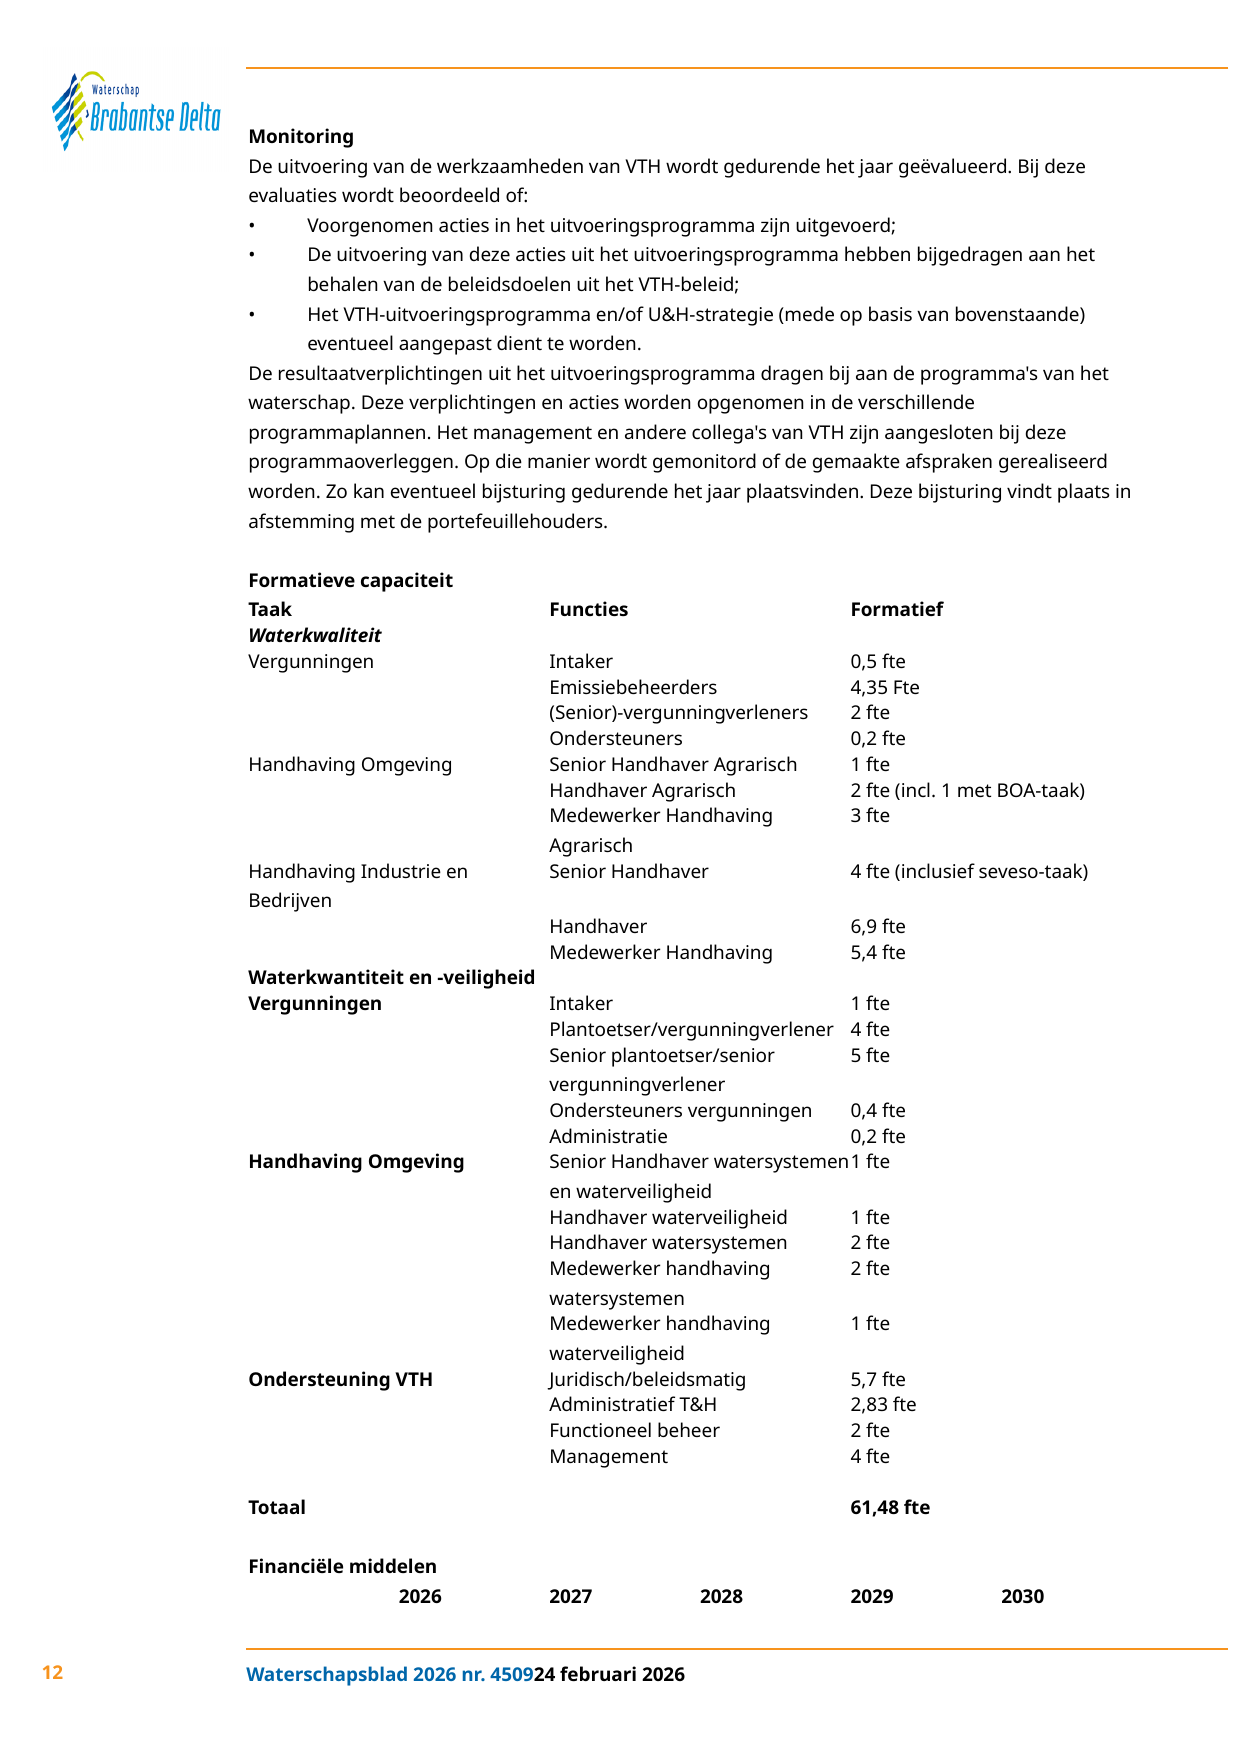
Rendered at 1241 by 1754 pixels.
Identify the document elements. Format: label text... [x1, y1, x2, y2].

table_cell Functioneel beheer [549, 1418, 850, 1443]
table_cell 6,9 fte [850, 913, 1152, 939]
table_cell 61,48 fte [850, 1495, 1152, 1520]
table_cell 4,35 Fte [850, 674, 1152, 699]
picture [41, 47, 231, 172]
table_cell 2 fte (incl. 1 met BOA-taak) [850, 777, 1152, 802]
table_cell Ondersteuners [549, 725, 850, 751]
table_cell [850, 965, 1152, 990]
table_cell [248, 1204, 549, 1229]
table_cell [248, 1443, 549, 1469]
table_cell [248, 1469, 549, 1494]
table_cell Emissiebeheerders [549, 674, 850, 699]
list De uitvoering van deze acties uit het uitvoeringsprogramma hebben bijgedragen aan het behalen van de beleidsdoelen uit het VTH-beleid; [248, 242, 1152, 297]
text De resultaatverplichtingen uit het uitvoeringsprogramma dragen bij aan de programma's van het waterschap. Deze verplichtingen en acties worden opgenomen in de verschillende programmaplannen. Het management en andere collega's van VTH zijn aangesloten bij deze programmaoverleggen. Op die manier wordt gemonitord of de gemaakte afspraken gerealiseerd worden. Zo kan eventueel bijsturing gedurende het jaar plaatsvinden. Deze bijsturing vindt plaats in afstemming met de portefeuillehouders. [248, 360, 1152, 533]
list Het VTH-uitvoeringsprogramma en/of U&H-strategie (mede op basis van bovenstaande) eventueel aangepast dient te worden. [248, 301, 1152, 356]
table_cell Senior Handhaver watersystemen en waterveiligheid [549, 1149, 850, 1204]
table_cell 1 fte [850, 1311, 1152, 1366]
text Formatieve capaciteit [248, 567, 1152, 593]
table_cell 4 fte [850, 1016, 1152, 1042]
table_cell Intaker [549, 990, 850, 1016]
table_cell Handhaving Omgeving [248, 1149, 549, 1204]
table_cell Medewerker handhaving watersystemen [549, 1255, 850, 1311]
table_cell 0,2 fte [850, 1123, 1152, 1148]
table_cell [248, 1255, 549, 1311]
table_cell (Senior)-vergunningverleners [549, 700, 850, 725]
table_cell [549, 965, 850, 990]
table_cell Vergunningen [248, 648, 549, 674]
table_cell 2 fte [850, 1230, 1152, 1255]
table_cell [248, 1123, 549, 1148]
table_cell 0,2 fte [850, 725, 1152, 751]
table_cell 0,5 fte [850, 648, 1152, 674]
table_cell [248, 1392, 549, 1417]
table_cell 1 fte [850, 1149, 1152, 1204]
table_cell Senior Handhaver [549, 858, 850, 913]
table_cell 1 fte [850, 751, 1152, 777]
table_cell Vergunningen [248, 990, 549, 1016]
table_cell 1 fte [850, 990, 1152, 1016]
table_cell [248, 1042, 549, 1097]
text De uitvoering van de werkzaamheden van VTH wordt gedurende het jaar geëvalueerd. Bij deze evaluaties wordt beoordeeld of: [248, 153, 1152, 208]
table_cell 1 fte [850, 1204, 1152, 1229]
table_cell 4 fte (inclusief seveso-taak) [850, 858, 1152, 913]
table_cell Intaker [549, 648, 850, 674]
table_cell Totaal [248, 1495, 549, 1520]
table_cell Handhaving Industrie en Bedrijven [248, 858, 549, 913]
table_cell [248, 700, 549, 725]
table_cell [248, 725, 549, 751]
table_cell [549, 623, 850, 648]
table_cell [248, 1311, 549, 1366]
table_cell Ondersteuners vergunningen [549, 1097, 850, 1123]
table_cell [248, 777, 549, 802]
table_cell 2 fte [850, 1255, 1152, 1311]
table_cell Medewerker handhaving waterveiligheid [549, 1311, 850, 1366]
table_cell 5,4 fte [850, 939, 1152, 964]
table_header 2028 [700, 1583, 850, 1608]
table_cell Management [549, 1443, 850, 1469]
table_cell Senior plantoetser/senior vergunningverlener [549, 1042, 850, 1097]
table_cell Medewerker Handhaving [549, 939, 850, 964]
table_cell Administratie [549, 1123, 850, 1148]
table_cell Medewerker Handhaving Agrarisch [549, 803, 850, 858]
table_cell 2 fte [850, 1418, 1152, 1443]
table_cell Senior Handhaver Agrarisch [549, 751, 850, 777]
table_header [248, 1583, 398, 1608]
text Financiële middelen [248, 1553, 1152, 1579]
table_cell Waterkwantiteit en -veiligheid [248, 965, 549, 990]
table_cell [549, 1469, 850, 1494]
table_cell Plantoetser/vergunningverlener [549, 1016, 850, 1042]
table_cell 2,83 fte [850, 1392, 1152, 1417]
table_header 2027 [549, 1583, 700, 1608]
table_cell [248, 674, 549, 699]
table_cell [248, 939, 549, 964]
table_cell 4 fte [850, 1443, 1152, 1469]
table_cell 5 fte [850, 1042, 1152, 1097]
table_header 2029 [850, 1583, 1001, 1608]
table_cell Handhaver Agrarisch [549, 777, 850, 802]
table_cell [850, 1469, 1152, 1494]
table_cell Ondersteuning VTH [248, 1366, 549, 1392]
table_cell Handhaver [549, 913, 850, 939]
table_header 2030 [1001, 1583, 1152, 1608]
table_cell Waterkwaliteit [248, 623, 549, 648]
table_cell 2 fte [850, 700, 1152, 725]
table_cell [248, 913, 549, 939]
table_cell [248, 803, 549, 858]
table_cell Juridisch/beleidsmatig [549, 1366, 850, 1392]
table_cell 5,7 fte [850, 1366, 1152, 1392]
table_cell [549, 1495, 850, 1520]
table_cell [850, 623, 1152, 648]
table_cell [248, 1016, 549, 1042]
table_header Formatief [850, 597, 1152, 622]
table_cell Handhaver watersystemen [549, 1230, 850, 1255]
text Monitoring [248, 123, 1152, 149]
list Voorgenomen acties in het uitvoeringsprogramma zijn uitgevoerd; [248, 212, 1152, 238]
table_cell [248, 1418, 549, 1443]
table_cell Administratief T&H [549, 1392, 850, 1417]
table_cell Handhaving Omgeving [248, 751, 549, 777]
table_cell [248, 1230, 549, 1255]
table_header 2026 [399, 1583, 549, 1608]
table_cell 3 fte [850, 803, 1152, 858]
table_cell [248, 1097, 549, 1123]
table_header Functies [549, 597, 850, 622]
table_cell 0,4 fte [850, 1097, 1152, 1123]
table_header Taak [248, 597, 549, 622]
table_cell Handhaver waterveiligheid [549, 1204, 850, 1229]
